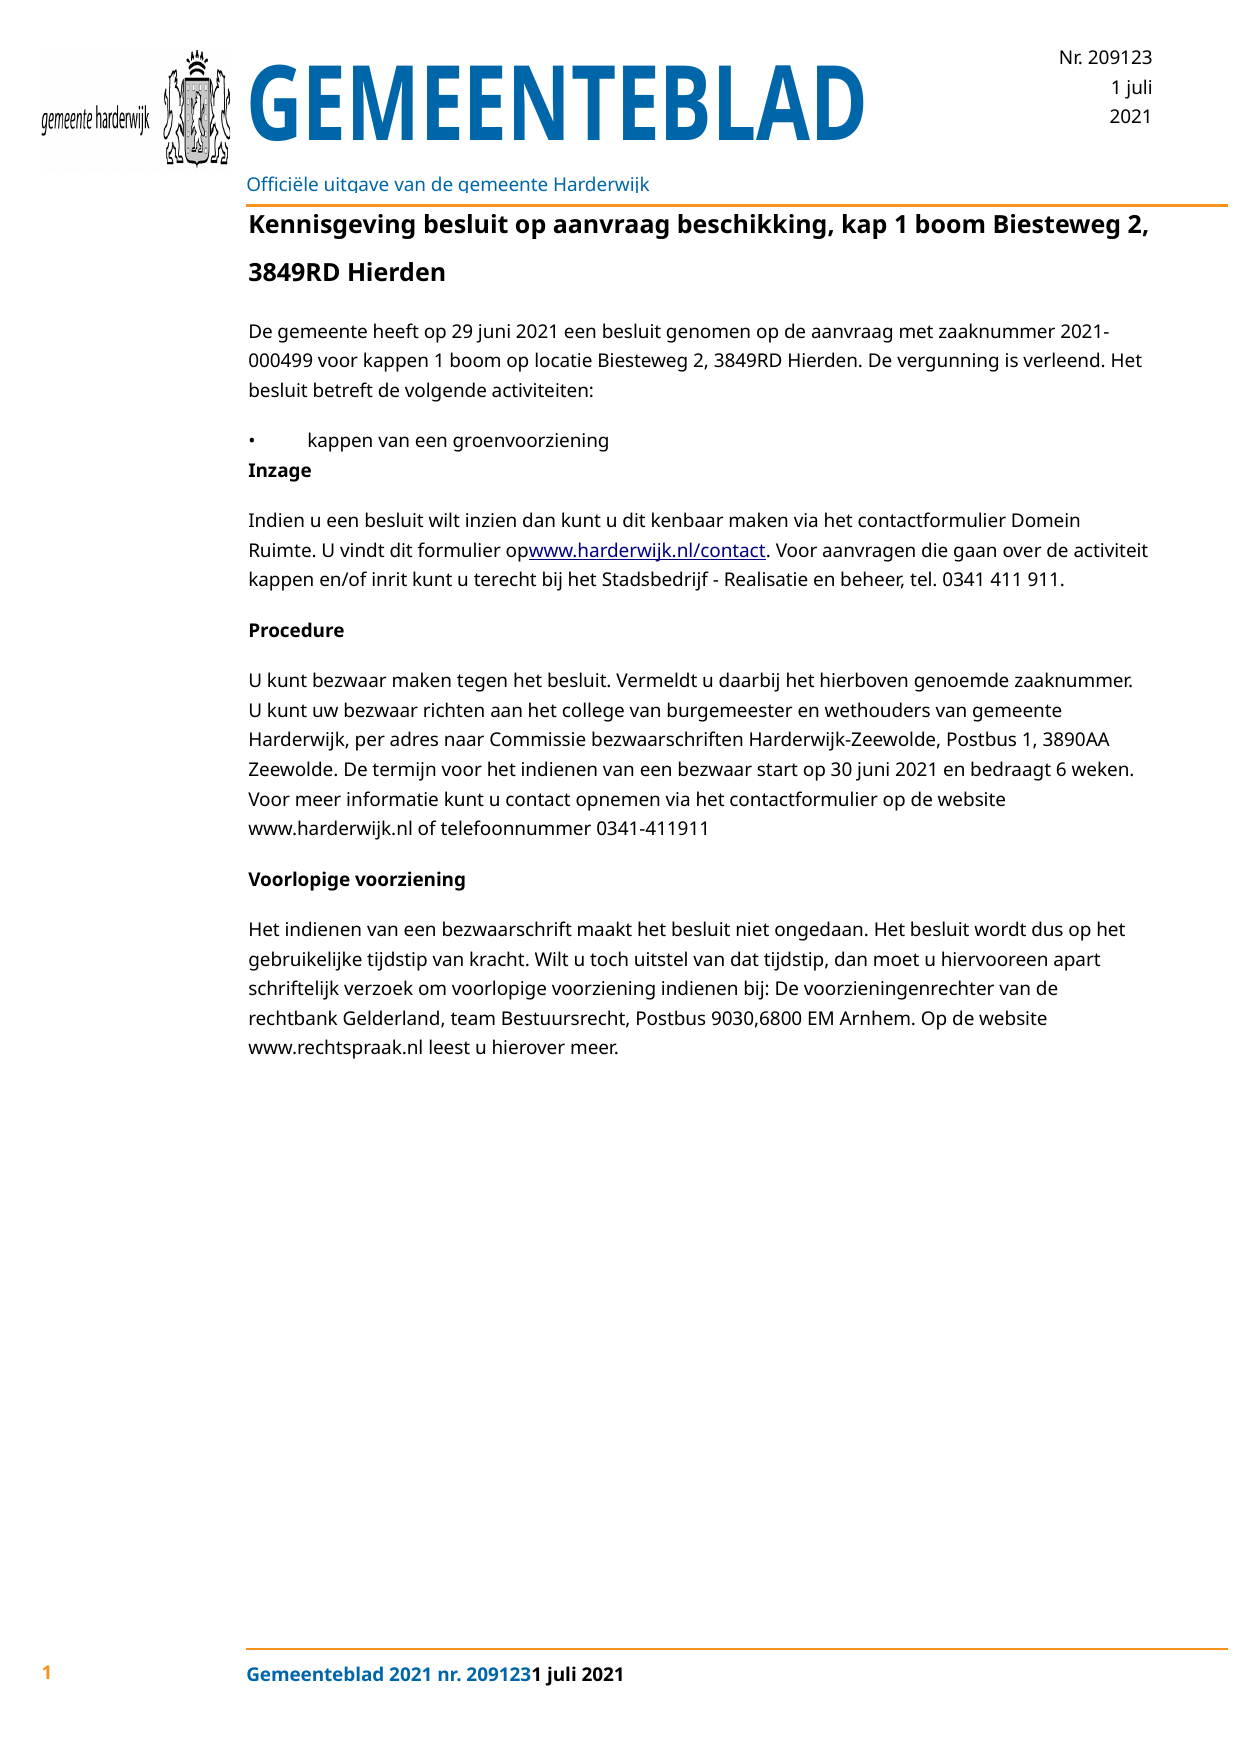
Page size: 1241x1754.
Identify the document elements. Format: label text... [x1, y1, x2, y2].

text Indien u een besluit wilt inzien dan kunt u dit kenbaar maken via het contactformulier Domein Ruimte. U vindt dit formulier opwww.harderwijk.nl/contact. Voor aanvragen die gaan over de activiteit kappen en/of inrit kunt u terecht bij het Stadsbedrijf - Realisatie en beheer, tel. 0341 411 911. [248, 507, 1152, 592]
text Het indienen van een bezwaarschrift maakt het besluit niet ongedaan. Het besluit wordt dus op het gebruikelijke tijdstip van kracht. Wilt u toch uitstel van dat tijdstip, dan moet u hiervooreen apart schriftelijk verzoek om voorlopige voorziening indienen bij: De voorzieningenrechter van de rechtbank Gelderland, team Bestuursrecht, Postbus 9030,6800 EM Arnhem. Op de website www.rechtspraak.nl leest u hierover meer. [248, 916, 1152, 1060]
picture [41, 47, 231, 172]
list kappen van een groenvoorziening [248, 427, 1152, 453]
text Procedure [248, 617, 1152, 643]
text U kunt bezwaar maken tegen het besluit. Vermeldt u daarbij het hierboven genoemde zaaknummer. U kunt uw bezwaar richten aan het college van burgemeester en wethouders van gemeente Harderwijk, per adres naar Commissie bezwaarschriften Harderwijk-Zeewolde, Postbus 1, 3890AA Zeewolde. De termijn voor het indienen van een bezwaar start op 30 juni 2021 en bedraagt 6 weken. Voor meer informatie kunt u contact opnemen via het contactformulier op de website www.harderwijk.nl of telefoonnummer 0341-411911 [248, 667, 1152, 841]
text Inzage [248, 457, 1152, 483]
text De gemeente heeft op 29 juni 2021 een besluit genomen op de aanvraag met zaaknummer 2021-000499 voor kappen 1 boom op locatie Biesteweg 2, 3849RD Hierden. De vergunning is verleend. Het besluit betreft de volgende activiteiten: [248, 318, 1152, 403]
text Kennisgeving besluit op aanvraag beschikking, kap 1 boom Biesteweg 2, 3849RD Hierden [248, 207, 1152, 288]
text Voorlopige voorziening [248, 866, 1152, 892]
